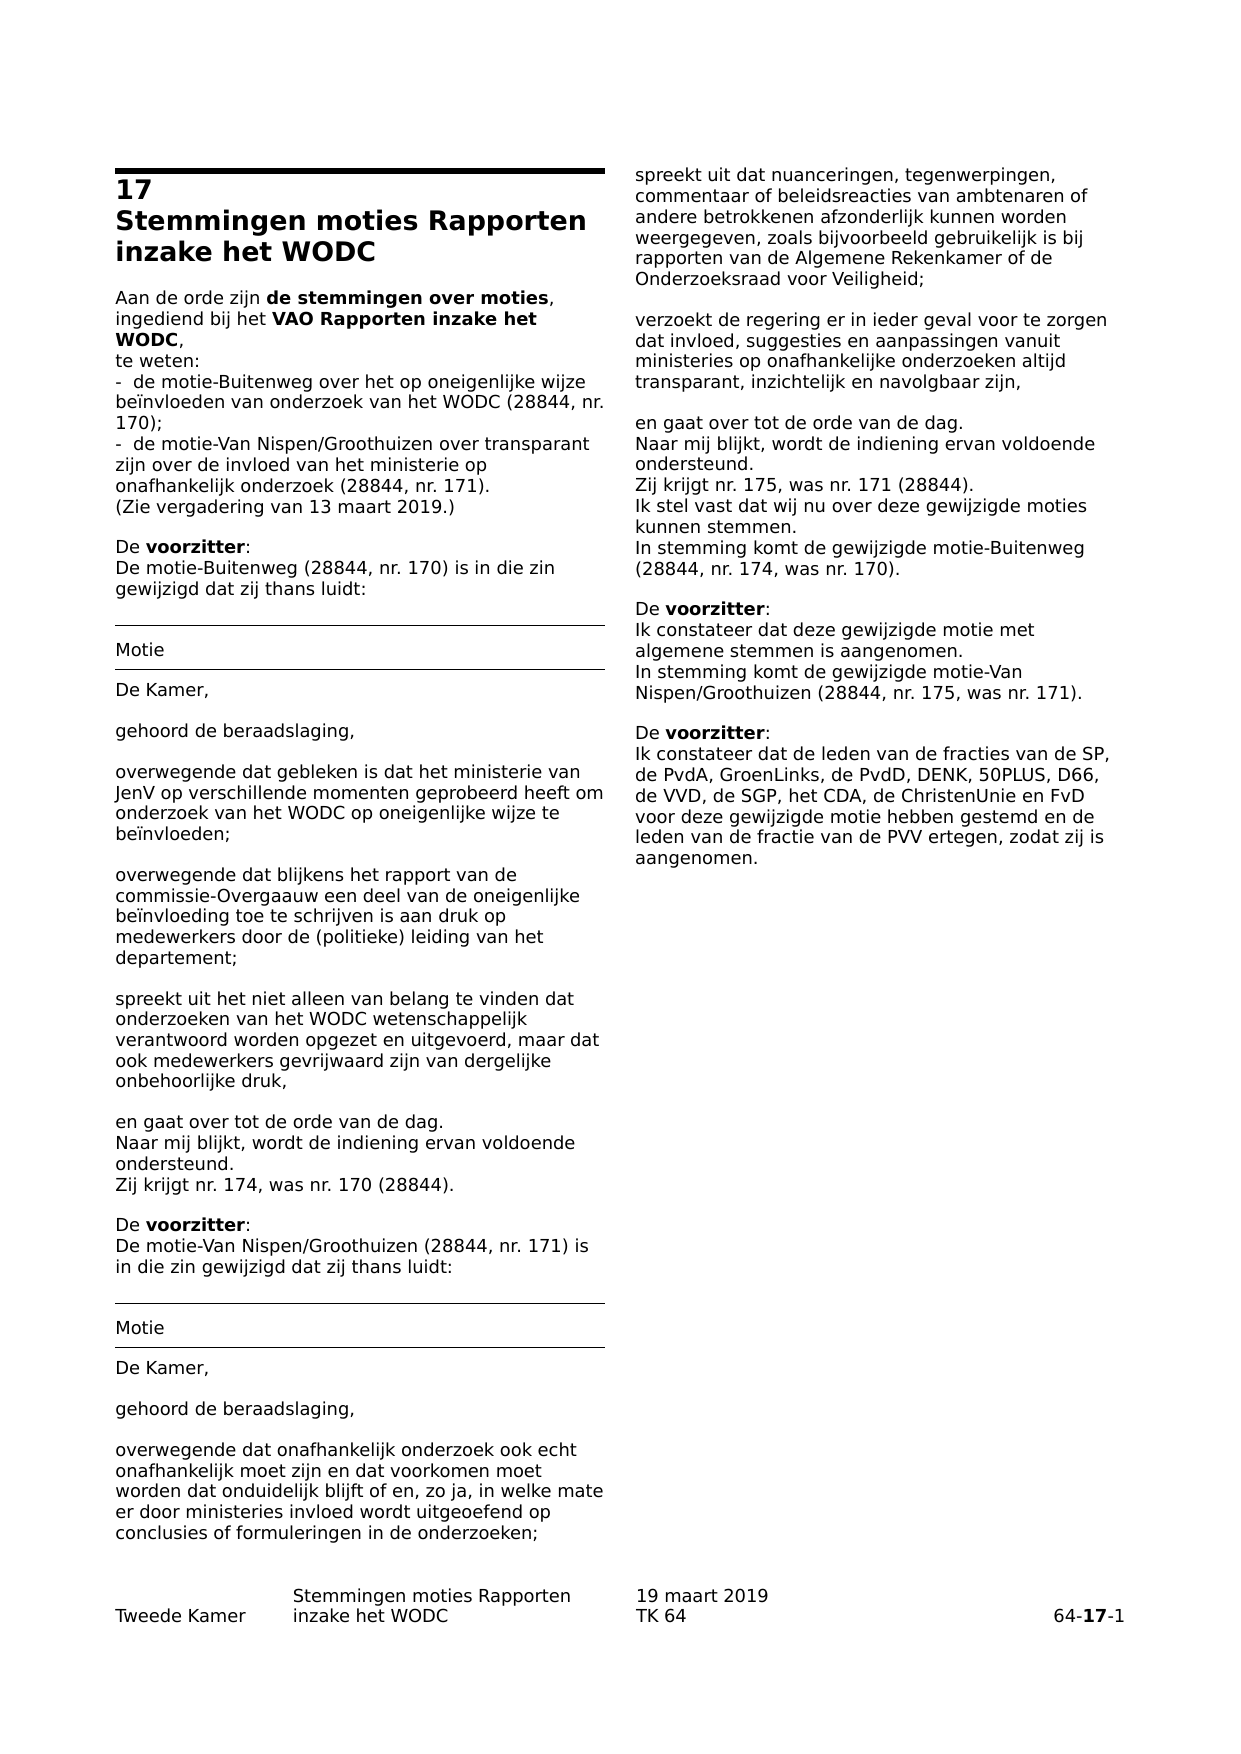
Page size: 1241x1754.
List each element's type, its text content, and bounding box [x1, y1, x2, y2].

text De motie-Buitenweg (28844, nr. 170) is in die zin gewijzigd dat zij thans luidt: [115, 558, 605, 600]
text overwegende dat onafhankelijk onderzoek ook echt onafhankelijk moet zijn en dat voorkomen moet worden dat onduidelijk blijft of en, zo ja, in welke mate er door ministeries invloed wordt uitgeoefend op conclusies of formuleringen in de onderzoeken; [115, 1440, 605, 1543]
text (Zie vergadering van 13 maart 2019.) [115, 496, 605, 517]
text In stemming komt de gewijzigde motie-Buitenweg (28844, nr. 174, was nr. 170). [635, 537, 1125, 579]
text Naar mij blijkt, wordt de indiening ervan voldoende ondersteund. [115, 1133, 605, 1174]
text Zij krijgt nr. 175, was nr. 171 (28844). [635, 475, 1125, 496]
text en gaat over tot de orde van de dag. [115, 1112, 605, 1133]
text De Kamer, [115, 680, 605, 701]
text De Kamer, [115, 1358, 605, 1379]
text De motie-Van Nispen/Groothuizen (28844, nr. 171) is in die zin gewijzigd dat zij thans luidt: [115, 1236, 605, 1278]
text gehoord de beraadslaging, [115, 721, 605, 742]
list de motie-Van Nispen/Groothuizen over transparant zijn over de invloed van het ministerie op onafhankelijk onderzoek (28844, nr. 171). [115, 434, 605, 496]
text Ik stel vast dat wij nu over deze gewijzigde moties kunnen stemmen. [635, 496, 1125, 537]
text verzoekt de regering er in ieder geval voor te zorgen dat invloed, suggesties en aanpassingen vanuit ministeries op onafhankelijke onderzoeken altijd transparant, inzichtelijk en navolgbaar zijn, [635, 310, 1125, 393]
text en gaat over tot de orde van de dag. [635, 413, 1125, 433]
text Ik constateer dat de leden van de fracties van de SP, de PvdA, GroenLinks, de PvdD, DENK, 50PLUS, D66, de VVD, de SGP, het CDA, de ChristenUnie en FvD voor deze gewijzigde motie hebben gestemd en de leden van de fractie van de PVV ertegen, zodat zij is aangenomen. [635, 744, 1125, 869]
text overwegende dat gebleken is dat het ministerie van JenV op verschillende momenten geprobeerd heeft om onderzoek van het WODC op oneigenlijke wijze te beïnvloeden; [115, 762, 605, 845]
text Ik constateer dat deze gewijzigde motie met algemene stemmen is aangenomen. [635, 620, 1125, 662]
text Naar mij blijkt, wordt de indiening ervan voldoende ondersteund. [635, 433, 1125, 475]
text Zij krijgt nr. 174, was nr. 170 (28844). [115, 1174, 605, 1195]
text De voorzitter: [635, 723, 1125, 744]
title 17 Stemmingen moties Rapporten inzake het WODC [115, 174, 605, 268]
text gehoord de beraadslaging, [115, 1399, 605, 1420]
text te weten: [115, 351, 605, 371]
text spreekt uit dat nuanceringen, tegenwerpingen, commentaar of beleidsreacties van ambtenaren of andere betrokkenen afzonderlijk kunnen worden weergegeven, zoals bijvoorbeeld gebruikelijk is bij rapporten van de Algemene Rekenkamer of de Onderzoeksraad voor Veiligheid; [635, 165, 1125, 290]
text Motie [115, 1317, 605, 1338]
text De voorzitter: [115, 537, 605, 558]
text overwegende dat blijkens het rapport van de commissie-Overgaauw een deel van de oneigenlijke beïnvloeding toe te schrijven is aan druk op medewerkers door de (politieke) leiding van het departement; [115, 865, 605, 968]
text spreekt uit het niet alleen van belang te vinden dat onderzoeken van het WODC wetenschappelijk verantwoord worden opgezet en uitgevoerd, maar dat ook medewerkers gevrijwaard zijn van dergelijke onbehoorlijke druk, [115, 988, 605, 1092]
text Motie [115, 639, 605, 660]
text De voorzitter: [635, 599, 1125, 620]
text Aan de orde zijn de stemmingen over moties, ingediend bij het VAO Rapporten inzake het WODC, [115, 288, 605, 351]
text In stemming komt de gewijzigde motie-Van Nispen/Groothuizen (28844, nr. 175, was nr. 171). [635, 662, 1125, 703]
text De voorzitter: [115, 1215, 605, 1236]
list de motie-Buitenweg over het op oneigenlijke wijze beïnvloeden van onderzoek van het WODC (28844, nr. 170); [115, 371, 605, 434]
